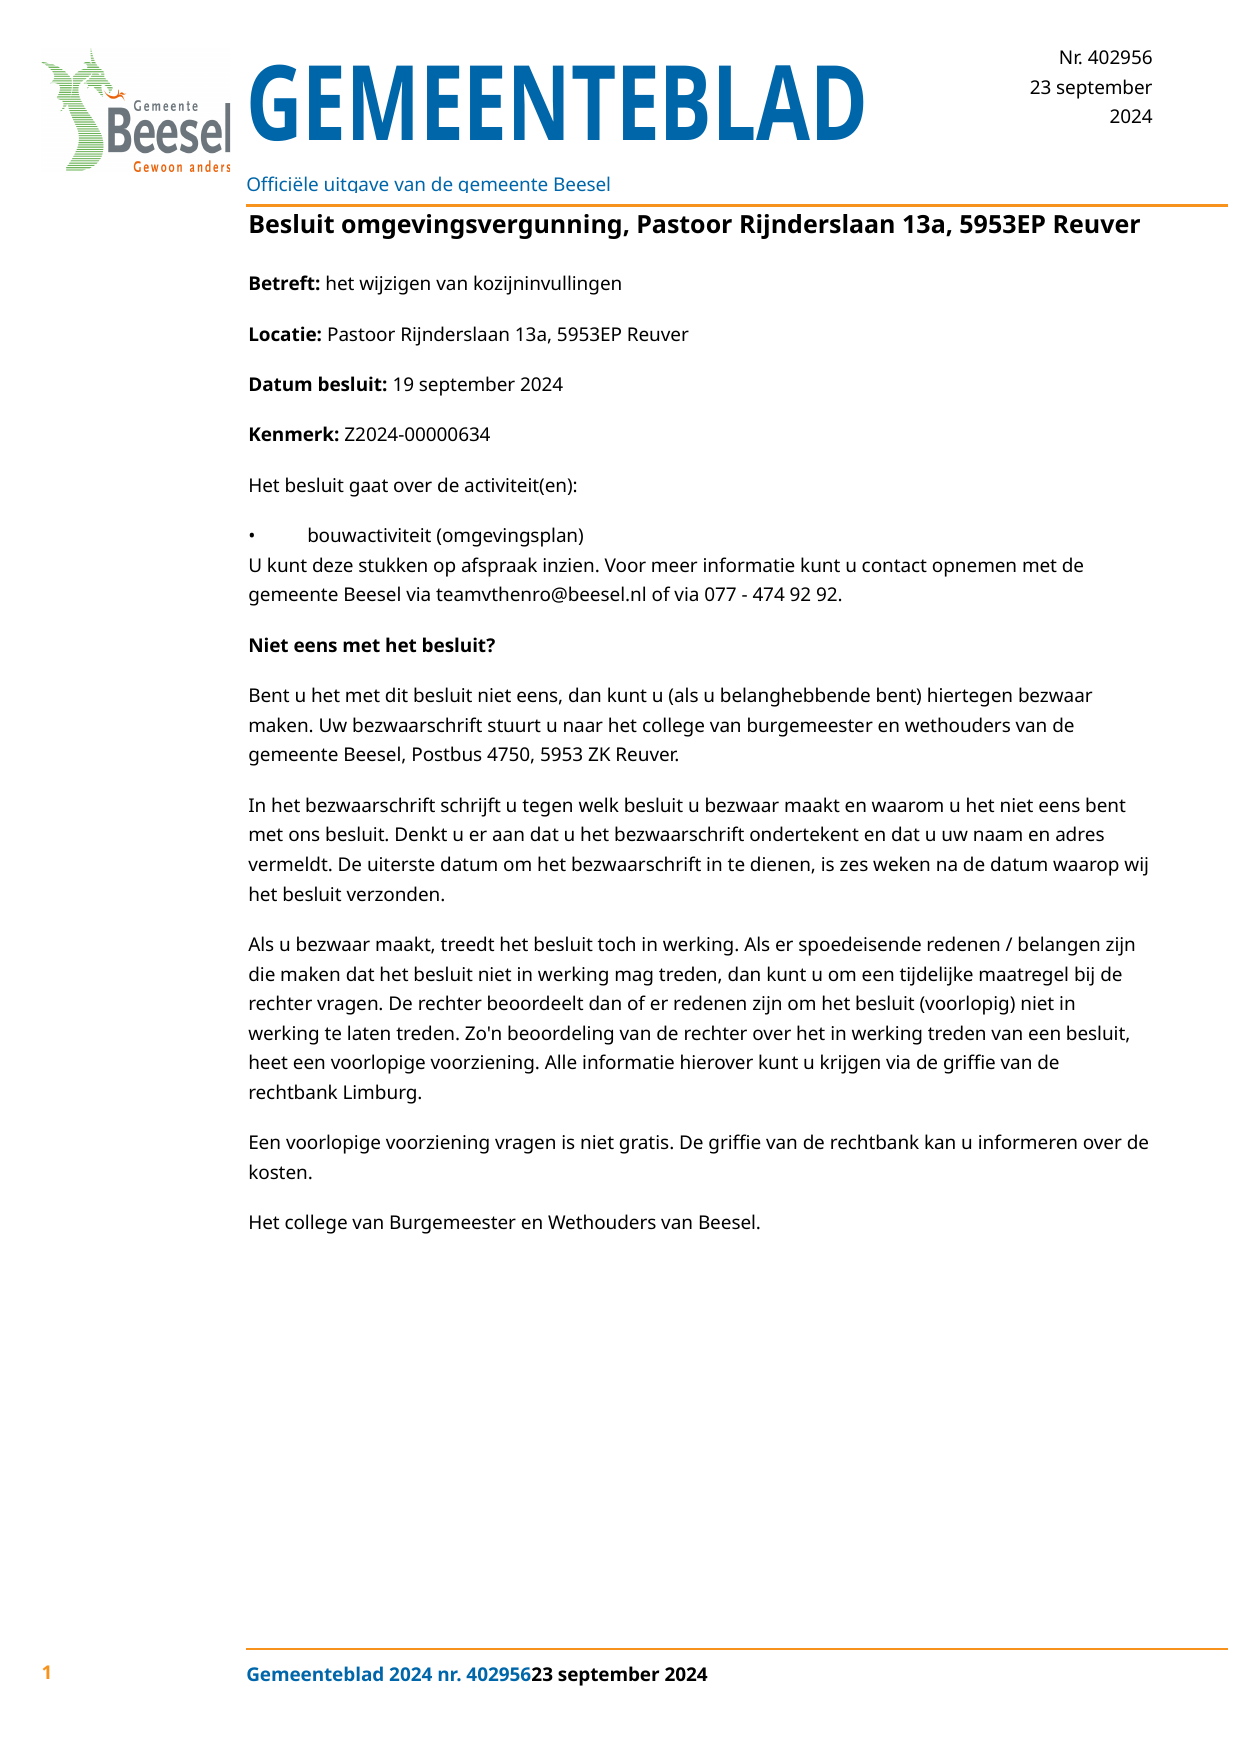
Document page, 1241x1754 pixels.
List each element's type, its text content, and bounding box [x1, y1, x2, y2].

text Datum besluit: 19 september 2024 [248, 371, 1152, 397]
text U kunt deze stukken op afspraak inzien. Voor meer informatie kunt u contact opnemen met de gemeente Beesel via teamvthenro@beesel.nl of via 077 - 474 92 92. [248, 552, 1152, 607]
picture [41, 47, 231, 172]
text Besluit omgevingsvergunning, Pastoor Rijnderslaan 13a, 5953EP Reuver [248, 207, 1152, 241]
text In het bezwaarschrift schrijft u tegen welk besluit u bezwaar maakt en waarom u het niet eens bent met ons besluit. Denkt u er aan dat u het bezwaarschrift ondertekent en dat u uw naam en adres vermeldt. De uiterste datum om het bezwaarschrift in te dienen, is zes weken na de datum waarop wij het besluit verzonden. [248, 792, 1152, 906]
text Een voorlopige voorziening vragen is niet gratis. De griffie van de rechtbank kan u informeren over de kosten. [248, 1129, 1152, 1185]
text Bent u het met dit besluit niet eens, dan kunt u (als u belanghebbende bent) hiertegen bezwaar maken. Uw bezwaarschrift stuurt u naar het college van burgemeester en wethouders van de gemeente Beesel, Postbus 4750, 5953 ZK Reuver. [248, 682, 1152, 767]
text Betreft: het wijzigen van kozijninvullingen [248, 270, 1152, 296]
text Het college van Burgemeester en Wethouders van Beesel. [248, 1209, 1152, 1235]
text Kenmerk: Z2024-00000634 [248, 422, 1152, 447]
text Het besluit gaat over de activiteit(en): [248, 472, 1152, 498]
list bouwactiviteit (omgevingsplan) [248, 522, 1152, 548]
text Niet eens met het besluit? [248, 632, 1152, 658]
text Als u bezwaar maakt, treedt het besluit toch in werking. Als er spoedeisende redenen / belangen zijn die maken dat het besluit niet in werking mag treden, dan kunt u om een tijdelijke maatregel bij de rechter vragen. De rechter beoordeelt dan of er redenen zijn om het besluit (voorlopig) niet in werking te laten treden. Zo'n beoordeling van de rechter over het in werking treden van een besluit, heet een voorlopige voorziening. Alle informatie hierover kunt u krijgen via de griffie van de rechtbank Limburg. [248, 931, 1152, 1105]
text Locatie: Pastoor Rijnderslaan 13a, 5953EP Reuver [248, 321, 1152, 346]
